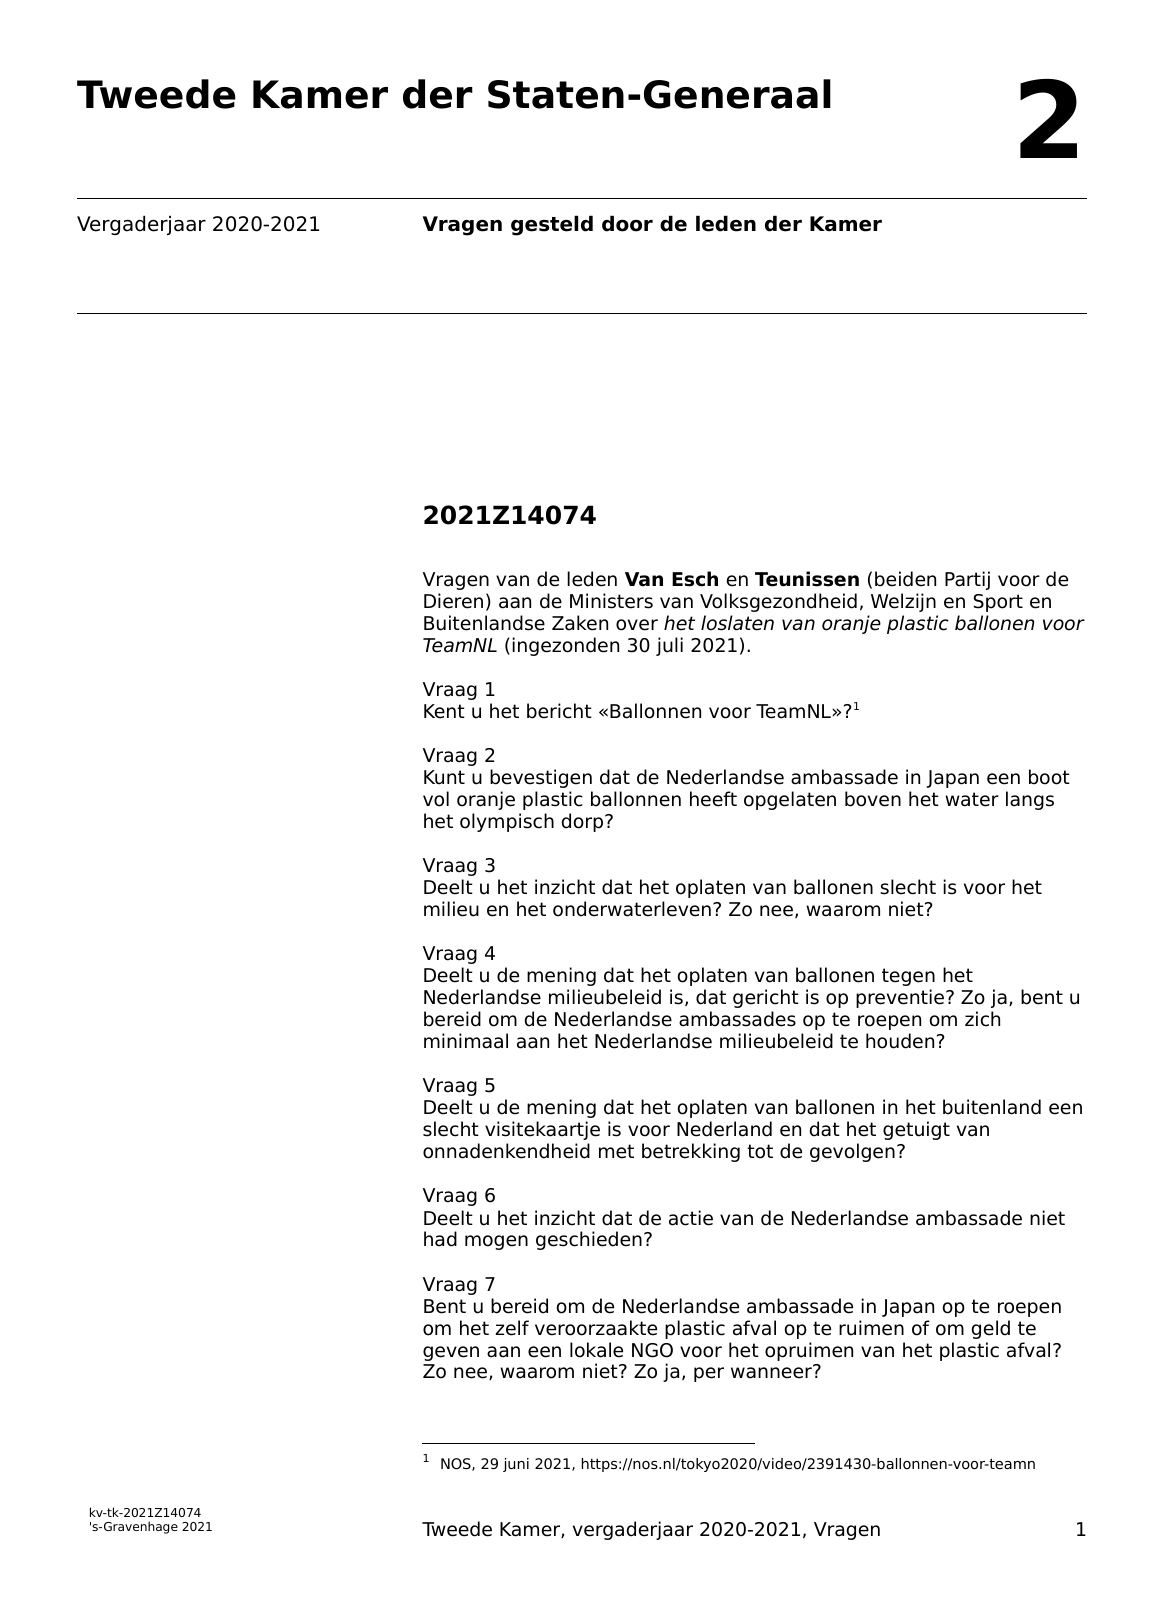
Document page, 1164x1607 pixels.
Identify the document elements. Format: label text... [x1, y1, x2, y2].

table_cell Vergaderjaar 2020-2021 [77, 199, 422, 313]
text Vragen van de leden Van Esch en Teunissen (beiden Partij voor de Dieren) aan de Ministers van Volksgezondheid, Welzijn en Sport en Buitenlandse Zaken over het loslaten van oranje plastic ballonen voor TeamNL (ingezonden 30 juli 2021). [422, 569, 1087, 657]
text Vraag 5 [422, 1075, 1087, 1097]
text Vraag 6 [422, 1185, 1087, 1207]
text Vraag 7 [422, 1273, 1087, 1296]
text Kent u het bericht «Ballonnen voor TeamNL»? [422, 701, 1087, 723]
table_header Tweede Kamer der Staten-Generaal [77, 59, 886, 198]
text Deelt u de mening dat het oplaten van ballonen in het buitenland een slecht visitekaartje is voor Nederland en dat het getuigt van onnadenkendheid met betrekking tot de gevolgen? [422, 1097, 1087, 1163]
text Vraag 2 [422, 745, 1087, 767]
text NOS, 29 juni 2021, https://nos.nl/tokyo2020/video/2391430-ballonnen-voor-teamn [422, 1452, 1087, 1474]
text Bent u bereid om de Nederlandse ambassade in Japan op te roepen om het zelf veroorzaakte plastic afval op te ruimen of om geld te geven aan een lokale NGO voor het opruimen van het plastic afval? Zo nee, waarom niet? Zo ja, per wanneer? [422, 1296, 1087, 1383]
text Vraag 1 [422, 679, 1087, 701]
text 's-Gravenhage 2021 [88, 1520, 323, 1534]
text Vraag 3 [422, 855, 1087, 877]
text Deelt u het inzicht dat het oplaten van ballonen slecht is voor het milieu en het onderwaterleven? Zo nee, waarom niet? [422, 877, 1087, 921]
text Kunt u bevestigen dat de Nederlandse ambassade in Japan een boot vol oranje plastic ballonnen heeft opgelaten boven het water langs het olympisch dorp? [422, 767, 1087, 833]
text Vraag 4 [422, 943, 1087, 965]
text Deelt u de mening dat het oplaten van ballonen tegen het Nederlandse milieubeleid is, dat gericht is op preventie? Zo ja, bent u bereid om de Nederlandse ambassades op te roepen om zich minimaal aan het Nederlandse milieubeleid te houden? [422, 965, 1087, 1053]
text 2021Z14074 [422, 501, 1087, 531]
text Deelt u het inzicht dat de actie van de Nederlandse ambassade niet had mogen geschieden? [422, 1207, 1087, 1251]
text kv-tk-2021Z14074 [88, 1506, 323, 1520]
table_cell Vragen gesteld door de leden der Kamer [422, 199, 1087, 313]
table_header 2 [886, 59, 1087, 198]
